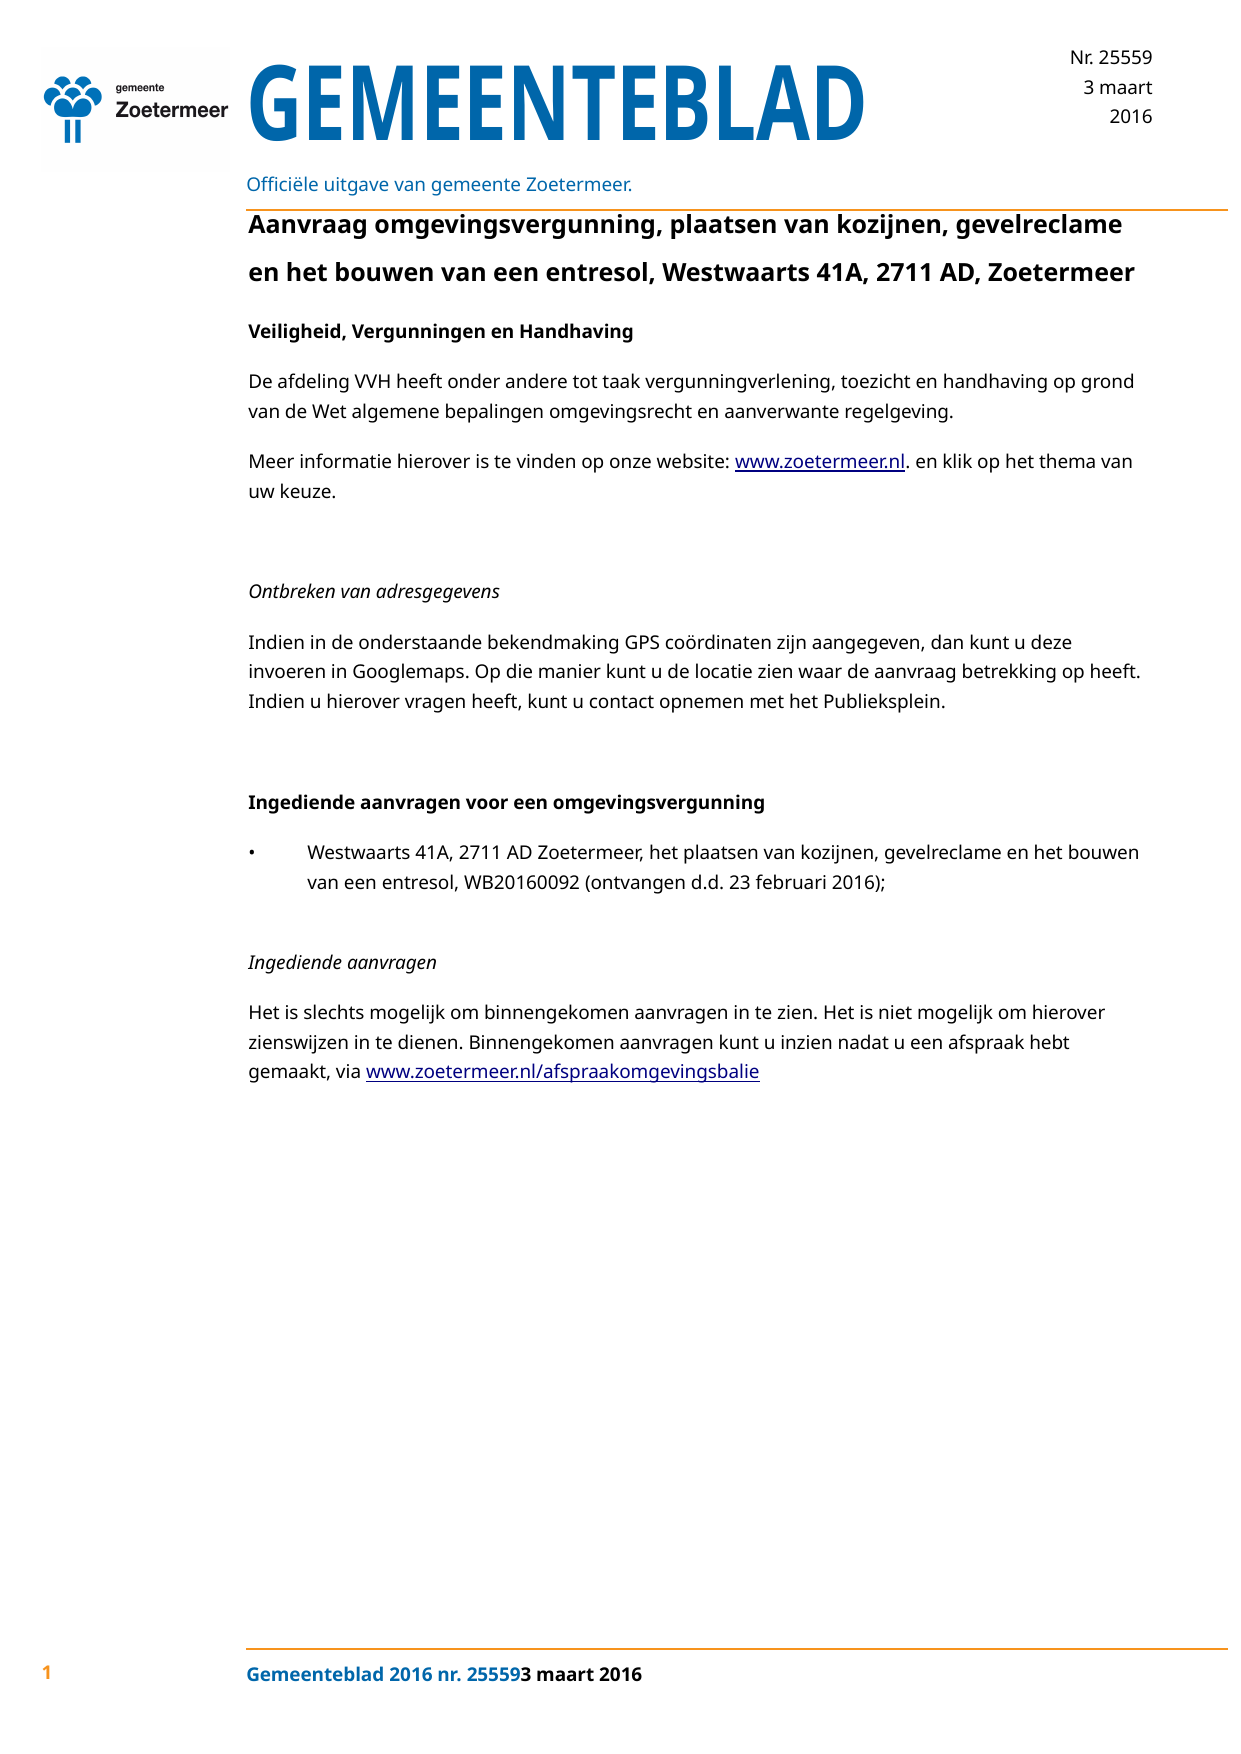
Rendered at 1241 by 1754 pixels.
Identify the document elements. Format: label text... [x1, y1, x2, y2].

text Ingediende aanvragen voor een omgevingsvergunning [248, 789, 1152, 815]
list Westwaarts 41A, 2711 AD Zoetermeer, het plaatsen van kozijnen, gevelreclame en het bouwen van een entresol, WB20160092 (ontvangen d.d. 23 februari 2016); [248, 839, 1152, 895]
text Ingediende aanvragen [248, 949, 1152, 975]
picture [41, 47, 231, 172]
text Indien in de onderstaande bekendmaking GPS coördinaten zijn aangegeven, dan kunt u deze invoeren in Googlemaps. Op die manier kunt u de locatie zien waar de aanvraag betrekking op heeft. Indien u hierover vragen heeft, kunt u contact opnemen met het Publieksplein. [248, 629, 1152, 714]
text Het is slechts mogelijk om binnengekomen aanvragen in te zien. Het is niet mogelijk om hierover zienswijzen in te dienen. Binnengekomen aanvragen kunt u inzien nadat u een afspraak hebt gemaakt, via www.zoetermeer.nl/afspraakomgevingsbalie [248, 999, 1152, 1084]
text De afdeling VVH heeft onder andere tot taak vergunningverlening, toezicht en handhaving op grond van de Wet algemene bepalingen omgevingsrecht en aanverwante regelgeving. [248, 368, 1152, 424]
text Veiligheid, Vergunningen en Handhaving [248, 318, 1152, 344]
text Meer informatie hierover is te vinden op onze website: www.zoetermeer.nl. en klik op het thema van uw keuze. [248, 448, 1152, 504]
text Ontbreken van adresgegevens [248, 579, 1152, 604]
text Aanvraag omgevingsvergunning, plaatsen van kozijnen, gevelreclame en het bouwen van een entresol, Westwaarts 41A, 2711 AD, Zoetermeer [248, 211, 1152, 288]
